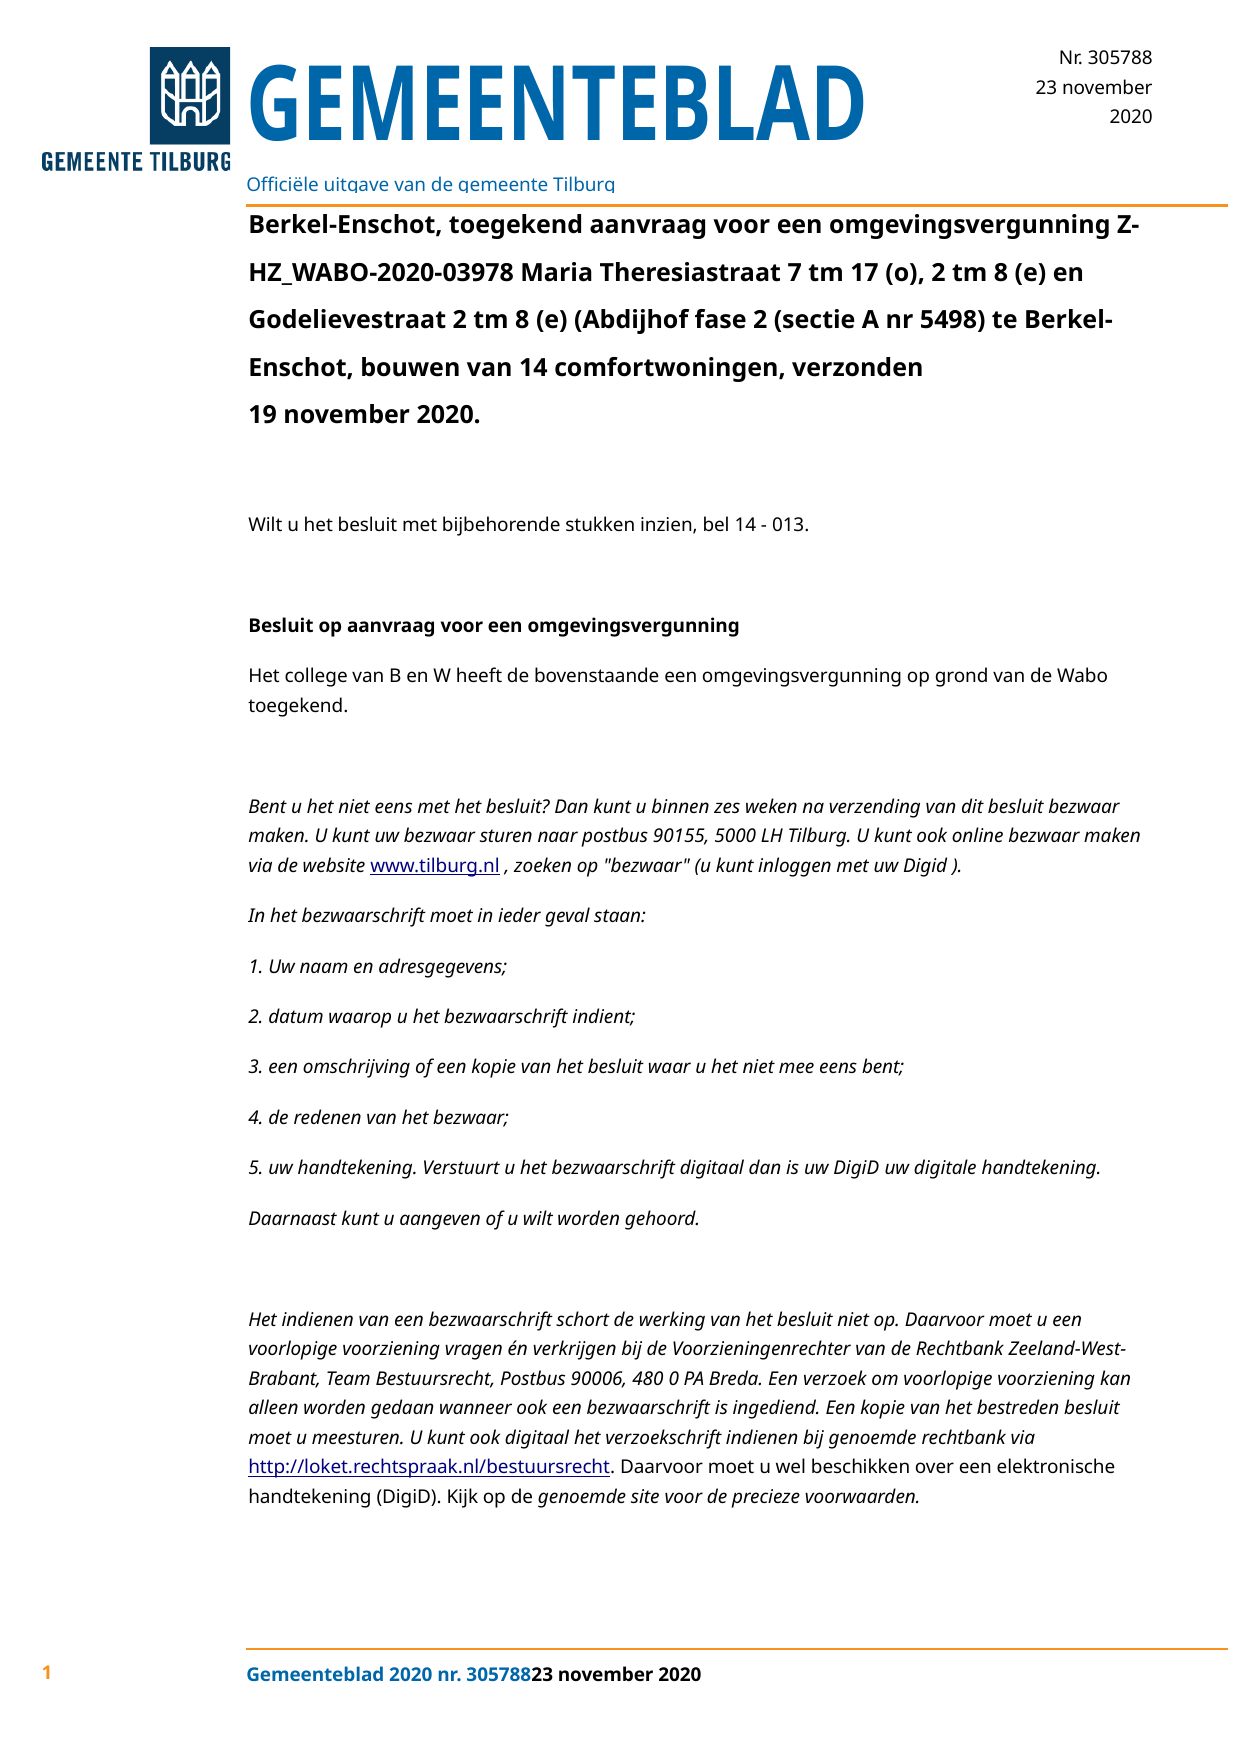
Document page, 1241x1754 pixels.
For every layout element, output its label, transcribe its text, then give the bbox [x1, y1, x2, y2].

picture [41, 47, 231, 172]
text 5. uw handtekening. Verstuurt u het bezwaarschrift digitaal dan is uw DigiD uw digitale handtekening. [248, 1154, 1152, 1180]
text Het college van B en W heeft de bovenstaande een omgevingsvergunning op grond van de Wabo toegekend. [248, 662, 1152, 718]
text 3. een omschrijving of een kopie van het besluit waar u het niet mee eens bent; [248, 1054, 1152, 1079]
text 2. datum waarop u het bezwaarschrift indient; [248, 1003, 1152, 1029]
text 1. Uw naam en adresgegevens; [248, 953, 1152, 978]
text Besluit op aanvraag voor een omgevingsvergunning [248, 612, 1152, 638]
text Berkel-Enschot, toegekend aanvraag voor een omgevingsvergunning Z-HZ_WABO-2020-03978 Maria Theresiastraat 7 tm 17 (o), 2 tm 8 (e) en Godelievestraat 2 tm 8 (e) (Abdijhof fase 2 (sectie A nr 5498) te Berkel-Enschot, bouwen van 14 comfortwoningen, verzonden 19 november 2020. [248, 207, 1152, 431]
text In het bezwaarschrift moet in ieder geval staan: [248, 902, 1152, 928]
text 4. de redenen van het bezwaar; [248, 1104, 1152, 1130]
text Het indienen van een bezwaarschrift schort de werking van het besluit niet op. Daarvoor moet u een voorlopige voorziening vragen én verkrijgen bij de Voorzieningenrechter van de Rechtbank Zeeland-West-Brabant, Team Bestuursrecht, Postbus 90006, 480 0 PA Breda. Een verzoek om voorlopige voorziening kan alleen worden gedaan wanneer ook een bezwaarschrift is ingediend. Een kopie van het bestreden besluit moet u meesturen. U kunt ook digitaal het verzoekschrift indienen bij genoemde rechtbank via http://loket.rechtspraak.nl/bestuursrecht. Daarvoor moet u wel beschikken over een elektronische handtekening (DigiD). Kijk op de genoemde site voor de precieze voorwaarden. [248, 1306, 1152, 1509]
text Wilt u het besluit met bijbehorende stukken inzien, bel 14 - 013. [248, 511, 1152, 537]
text Daarnaast kunt u aangeven of u wilt worden gehoord. [248, 1205, 1152, 1231]
text Bent u het niet eens met het besluit? Dan kunt u binnen zes weken na verzending van dit besluit bezwaar maken. U kunt uw bezwaar sturen naar postbus 90155, 5000 LH Tilburg. U kunt ook online bezwaar maken via de website www.tilburg.nl , zoeken op "bezwaar" (u kunt inloggen met uw Digid ). [248, 793, 1152, 878]
